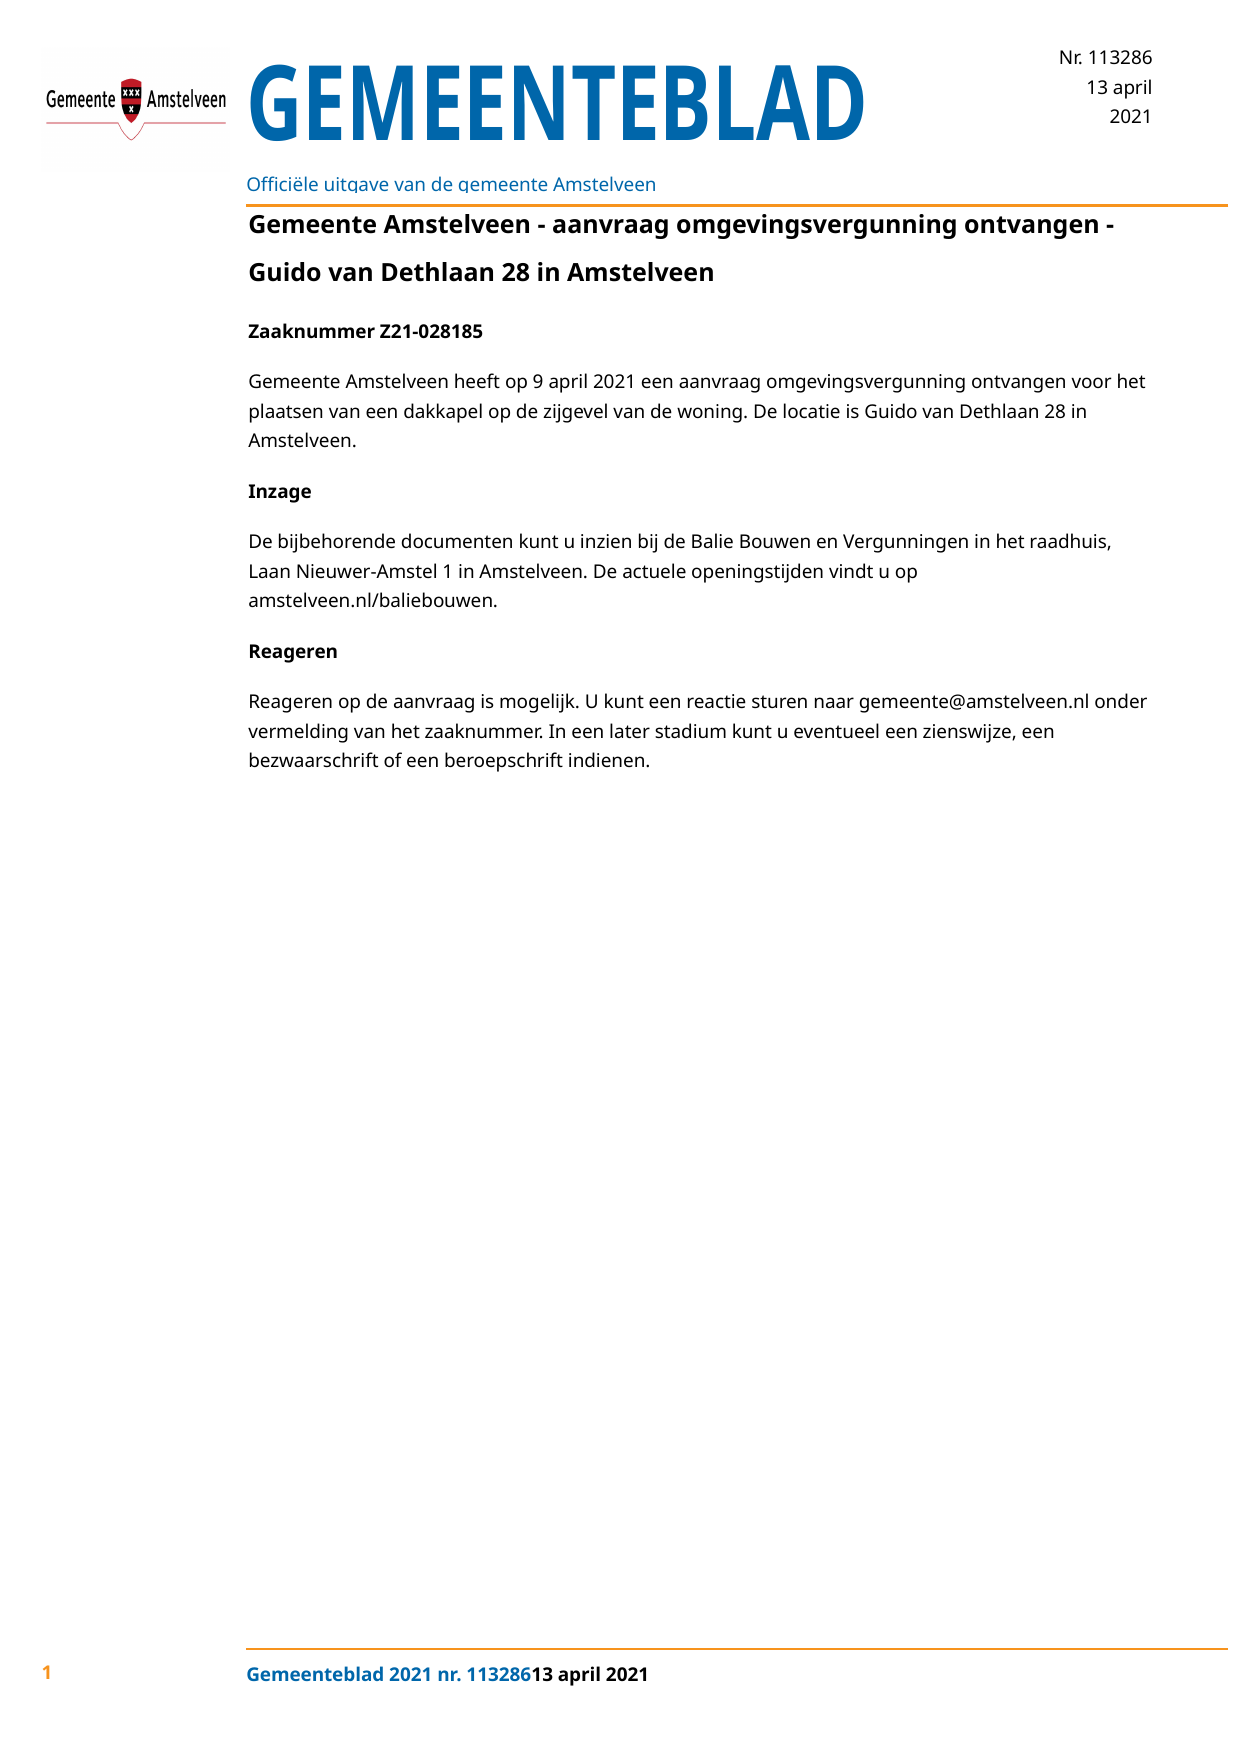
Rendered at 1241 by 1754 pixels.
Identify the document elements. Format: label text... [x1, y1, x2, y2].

text Zaaknummer Z21-028185 [248, 318, 1152, 344]
text Reageren op de aanvraag is mogelijk. U kunt een reactie sturen naar gemeente@amstelveen.nl onder vermelding van het zaaknummer. In een later stadium kunt u eventueel een zienswijze, een bezwaarschrift of een beroepschrift indienen. [248, 688, 1152, 773]
text Inzage [248, 478, 1152, 504]
text Reageren [248, 638, 1152, 664]
text Gemeente Amstelveen - aanvraag omgevingsvergunning ontvangen - Guido van Dethlaan 28 in Amstelveen [248, 207, 1152, 288]
text De bijbehorende documenten kunt u inzien bij de Balie Bouwen en Vergunningen in het raadhuis, Laan Nieuwer-Amstel 1 in Amstelveen. De actuele openingstijden vindt u op amstelveen.nl/baliebouwen. [248, 528, 1152, 613]
picture [41, 47, 231, 172]
text Gemeente Amstelveen heeft op 9 april 2021 een aanvraag omgevingsvergunning ontvangen voor het plaatsen van een dakkapel op de zijgevel van de woning. De locatie is Guido van Dethlaan 28 in Amstelveen. [248, 368, 1152, 453]
